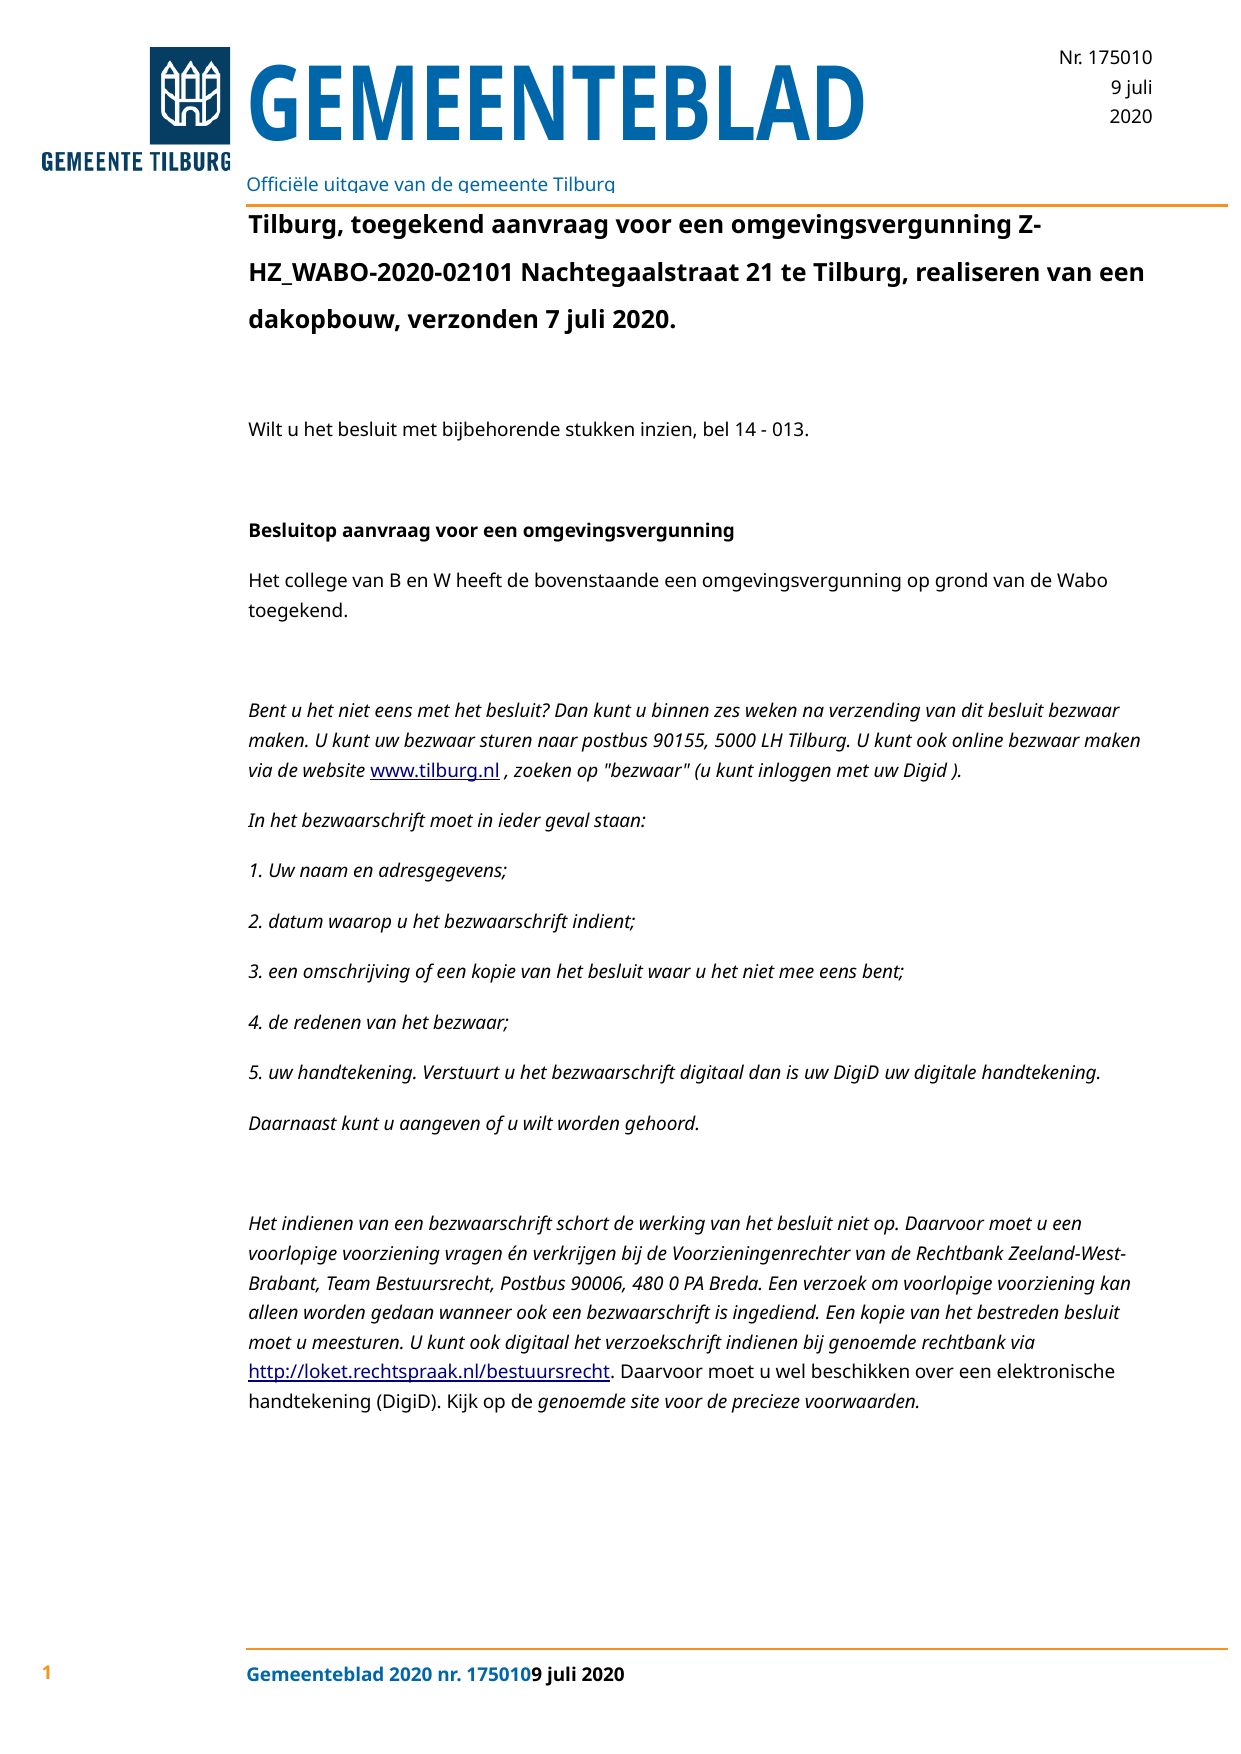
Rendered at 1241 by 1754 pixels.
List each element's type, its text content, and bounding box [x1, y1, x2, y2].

picture [41, 47, 231, 172]
text Besluitop aanvraag voor een omgevingsvergunning [248, 517, 1152, 542]
text 2. datum waarop u het bezwaarschrift indient; [248, 908, 1152, 934]
text Daarnaast kunt u aangeven of u wilt worden gehoord. [248, 1110, 1152, 1135]
text 4. de redenen van het bezwaar; [248, 1009, 1152, 1034]
text Het college van B en W heeft de bovenstaande een omgevingsvergunning op grond van de Wabo toegekend. [248, 567, 1152, 622]
text Het indienen van een bezwaarschrift schort de werking van het besluit niet op. Daarvoor moet u een voorlopige voorziening vragen én verkrijgen bij de Voorzieningenrechter van de Rechtbank Zeeland-West-Brabant, Team Bestuursrecht, Postbus 90006, 480 0 PA Breda. Een verzoek om voorlopige voorziening kan alleen worden gedaan wanneer ook een bezwaarschrift is ingediend. Een kopie van het bestreden besluit moet u meesturen. U kunt ook digitaal het verzoekschrift indienen bij genoemde rechtbank via http://loket.rechtspraak.nl/bestuursrecht. Daarvoor moet u wel beschikken over een elektronische handtekening (DigiD). Kijk op de genoemde site voor de precieze voorwaarden. [248, 1211, 1152, 1414]
text 3. een omschrijving of een kopie van het besluit waar u het niet mee eens bent; [248, 958, 1152, 984]
text Wilt u het besluit met bijbehorende stukken inzien, bel 14 - 013. [248, 416, 1152, 442]
text 1. Uw naam en adresgegevens; [248, 858, 1152, 883]
text Bent u het niet eens met het besluit? Dan kunt u binnen zes weken na verzending van dit besluit bezwaar maken. U kunt uw bezwaar sturen naar postbus 90155, 5000 LH Tilburg. U kunt ook online bezwaar maken via de website www.tilburg.nl , zoeken op "bezwaar" (u kunt inloggen met uw Digid ). [248, 698, 1152, 782]
text 5. uw handtekening. Verstuurt u het bezwaarschrift digitaal dan is uw DigiD uw digitale handtekening. [248, 1059, 1152, 1085]
text In het bezwaarschrift moet in ieder geval staan: [248, 807, 1152, 833]
text Tilburg, toegekend aanvraag voor een omgevingsvergunning Z-HZ_WABO-2020-02101 Nachtegaalstraat 21 te Tilburg, realiseren van een dakopbouw, verzonden 7 juli 2020. [248, 207, 1152, 336]
